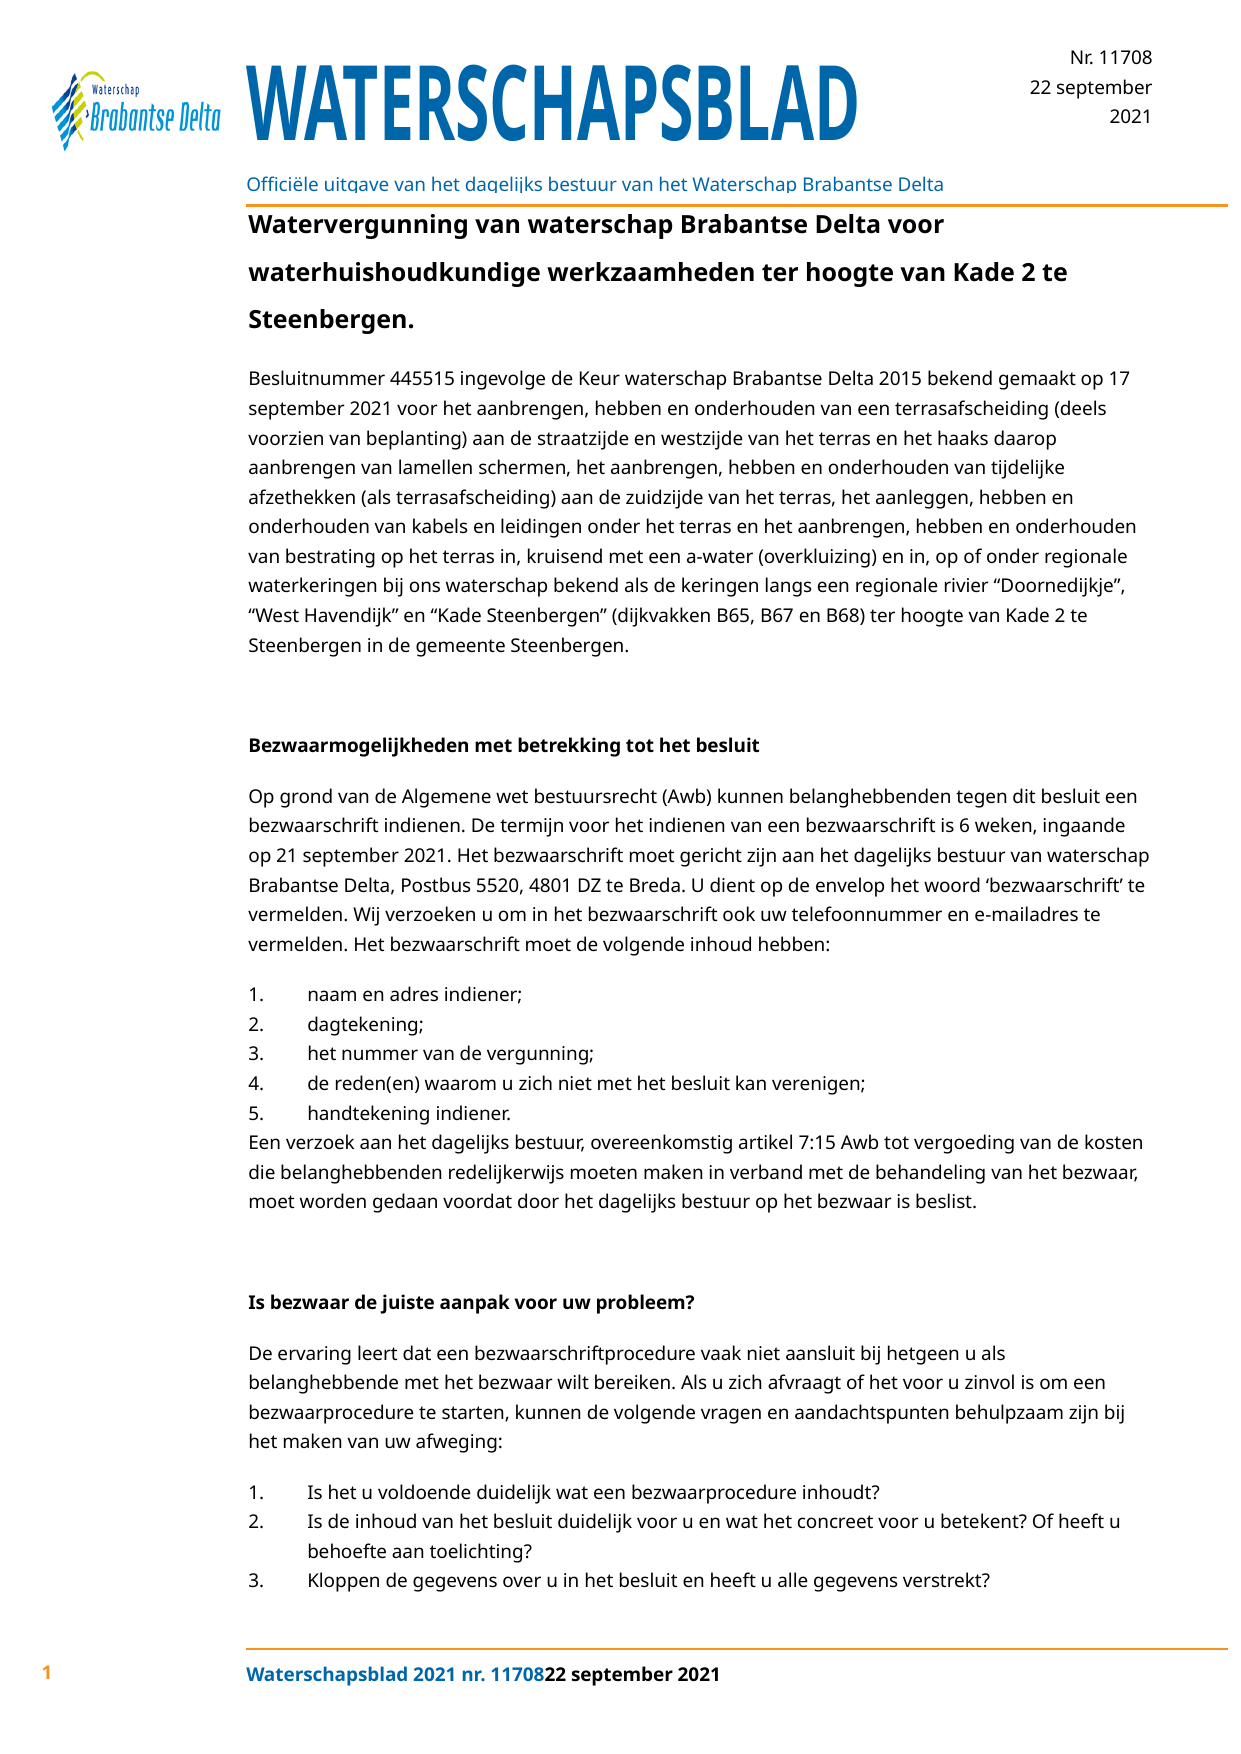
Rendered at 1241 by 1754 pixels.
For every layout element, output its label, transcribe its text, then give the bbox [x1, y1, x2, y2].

list handtekening indiener. [248, 1100, 1152, 1125]
list Is de inhoud van het besluit duidelijk voor u en wat het concreet voor u betekent? Of heeft u behoefte aan toelichting? [248, 1508, 1152, 1564]
text Is bezwaar de juiste aanpak voor uw probleem? [248, 1289, 1152, 1315]
list het nummer van de vergunning; [248, 1041, 1152, 1066]
list dagtekening; [248, 1011, 1152, 1037]
list naam en adres indiener; [248, 981, 1152, 1007]
text Bezwaarmogelijkheden met betrekking tot het besluit [248, 733, 1152, 758]
text Op grond van de Algemene wet bestuursrecht (Awb) kunnen belanghebbenden tegen dit besluit een bezwaarschrift indienen. De termijn voor het indienen van een bezwaarschrift is 6 weken, ingaande op 21 september 2021. Het bezwaarschrift moet gericht zijn aan het dagelijks bestuur van waterschap Brabantse Delta, Postbus 5520, 4801 DZ te Breda. U dient op de envelop het woord ‘bezwaarschrift’ te vermelden. Wij verzoeken u om in het bezwaarschrift ook uw telefoonnummer en e‑mailadres te vermelden. Het bezwaarschrift moet de volgende inhoud hebben: [248, 783, 1152, 957]
picture [41, 47, 231, 172]
list Kloppen de gegevens over u in het besluit en heeft u alle gegevens verstrekt? [248, 1568, 1152, 1593]
list de reden(en) waarom u zich niet met het besluit kan verenigen; [248, 1070, 1152, 1096]
text De ervaring leert dat een bezwaarschriftprocedure vaak niet aansluit bij hetgeen u als belanghebbende met het bezwaar wilt bereiken. Als u zich afvraagt of het voor u zinvol is om een bezwaarprocedure te starten, kunnen de volgende vragen en aandachtspunten behulpzaam zijn bij het maken van uw afweging: [248, 1340, 1152, 1454]
list Is het u voldoende duidelijk wat een bezwaarprocedure inhoudt? [248, 1479, 1152, 1504]
text Watervergunning van waterschap Brabantse Delta voor waterhuishoudkundige werkzaamheden ter hoogte van Kade 2 te Steenbergen. [248, 207, 1152, 336]
text Een verzoek aan het dagelijks bestuur, overeenkomstig artikel 7:15 Awb tot vergoeding van de kosten die belanghebbenden redelijkerwijs moeten maken in verband met de behandeling van het bezwaar, moet worden gedaan voordat door het dagelijks bestuur op het bezwaar is beslist. [248, 1129, 1152, 1214]
text Besluitnummer 445515 ingevolge de Keur waterschap Brabantse Delta 2015 bekend gemaakt op 17 september 2021 voor het aanbrengen, hebben en onderhouden van een terrasafscheiding (deels voorzien van beplanting) aan de straatzijde en westzijde van het terras en het haaks daarop aanbrengen van lamellen schermen, het aanbrengen, hebben en onderhouden van tijdelijke afzethekken (als terrasafscheiding) aan de zuidzijde van het terras, het aanleggen, hebben en onderhouden van kabels en leidingen onder het terras en het aanbrengen, hebben en onderhouden van bestrating op het terras in, kruisend met een a-water (overkluizing) en in, op of onder regionale waterkeringen bij ons waterschap bekend als de keringen langs een regionale rivier “Doornedijkje”, “West Havendijk” en “Kade Steenbergen” (dijkvakken B65, B67 en B68) ter hoogte van Kade 2 te Steenbergen in de gemeente Steenbergen. [248, 366, 1152, 657]
